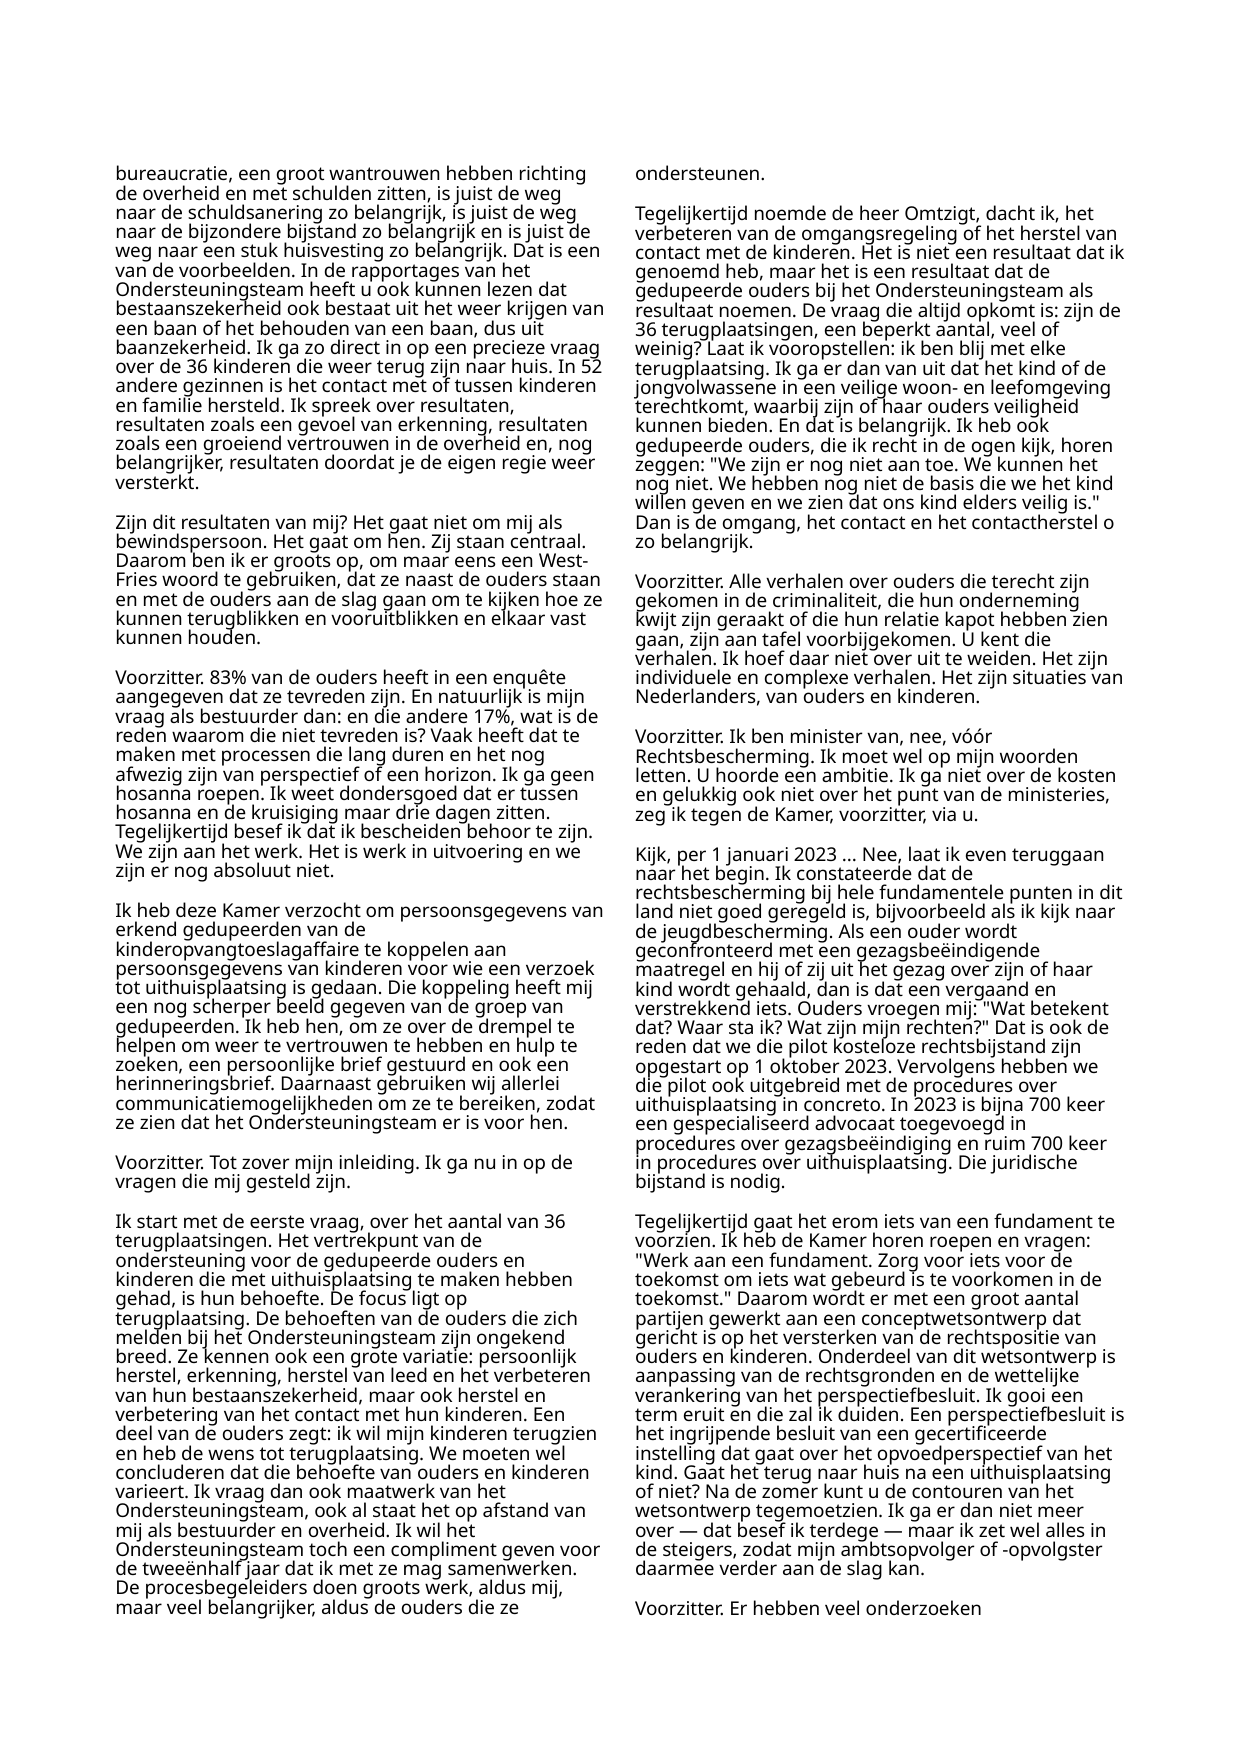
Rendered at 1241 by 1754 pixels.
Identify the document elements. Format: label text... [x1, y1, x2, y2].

text Voorzitter. Alle verhalen over ouders die terecht zijn gekomen in de criminaliteit, die hun onderneming kwijt zijn geraakt of die hun relatie kapot hebben zien gaan, zijn aan tafel voorbijgekomen. U kent die verhalen. Ik hoef daar niet over uit te weiden. Het zijn individuele en complexe verhalen. Het zijn situaties van Nederlanders, van ouders en kinderen. [635, 573, 1125, 708]
text ondersteunen. [635, 165, 1125, 184]
text Zijn dit resultaten van mij? Het gaat niet om mij als bewindspersoon. Het gaat om hen. Zij staan centraal. Daarom ben ik er groots op, om maar eens een West-Fries woord te gebruiken, dat ze naast de ouders staan en met de ouders aan de slag gaan om te kijken hoe ze kunnen terugblikken en vooruitblikken en elkaar vast kunnen houden. [115, 514, 605, 648]
text Ik heb deze Kamer verzocht om persoonsgegevens van erkend gedupeerden van de kinderopvangtoeslagaffaire te koppelen aan persoonsgegevens van kinderen voor wie een verzoek tot uithuisplaatsing is gedaan. Die koppeling heeft mij een nog scherper beeld gegeven van de groep van gedupeerden. Ik heb hen, om ze over de drempel te helpen om weer te vertrouwen te hebben en hulp te zoeken, een persoonlijke brief gestuurd en ook een herinneringsbrief. Daarnaast gebruiken wij allerlei communicatiemogelijkheden om ze te bereiken, zodat ze zien dat het Ondersteuningsteam er is voor hen. [115, 902, 605, 1133]
text Tegelijkertijd gaat het erom iets van een fundament te voorzien. Ik heb de Kamer horen roepen en vragen: "Werk aan een fundament. Zorg voor iets voor de toekomst om iets wat gebeurd is te voorkomen in de toekomst." Daarom wordt er met een groot aantal partijen gewerkt aan een conceptwetsontwerp dat gericht is op het versterken van de rechtspositie van ouders en kinderen. Onderdeel van dit wetsontwerp is aanpassing van de rechtsgronden en de wettelijke verankering van het perspectiefbesluit. Ik gooi een term eruit en die zal ik duiden. Een perspectiefbesluit is het ingrijpende besluit van een gecertificeerde instelling dat gaat over het opvoedperspectief van het kind. Gaat het terug naar huis na een uithuisplaatsing of niet? Na de zomer kunt u de contouren van het wetsontwerp tegemoetzien. Ik ga er dan niet meer over — dat besef ik terdege — maar ik zet wel alles in de steigers, zodat mijn ambtsopvolger of -opvolgster daarmee verder aan de slag kan. [635, 1213, 1125, 1579]
text Voorzitter. 83% van de ouders heeft in een enquête aangegeven dat ze tevreden zijn. En natuurlijk is mijn vraag als bestuurder dan: en die andere 17%, wat is de reden waarom die niet tevreden is? Vaak heeft dat te maken met processen die lang duren en het nog afwezig zijn van perspectief of een horizon. Ik ga geen hosanna roepen. Ik weet dondersgoed dat er tussen hosanna en de kruisiging maar drie dagen zitten. Tegelijkertijd besef ik dat ik bescheiden behoor te zijn. We zijn aan het werk. Het is werk in uitvoering en we zijn er nog absoluut niet. [115, 669, 605, 881]
text Kijk, per 1 januari 2023 ... Nee, laat ik even teruggaan naar het begin. Ik constateerde dat de rechtsbescherming bij hele fundamentele punten in dit land niet goed geregeld is, bijvoorbeeld als ik kijk naar de jeugdbescherming. Als een ouder wordt geconfronteerd met een gezagsbeëindigende maatregel en hij of zij uit het gezag over zijn of haar kind wordt gehaald, dan is dat een vergaand en verstrekkend iets. Ouders vroegen mij: "Wat betekent dat? Waar sta ik? Wat zijn mijn rechten?" Dat is ook de reden dat we die pilot kosteloze rechtsbijstand zijn opgestart op 1 oktober 2023. Vervolgens hebben we die pilot ook uitgebreid met de procedures over uithuisplaatsing in concreto. In 2023 is bijna 700 keer een gespecialiseerd advocaat toegevoegd in procedures over gezagsbeëindiging en ruim 700 keer in procedures over uithuisplaatsing. Die juridische bijstand is nodig. [635, 846, 1125, 1192]
text Tegelijkertijd noemde de heer Omtzigt, dacht ik, het verbeteren van de omgangsregeling of het herstel van contact met de kinderen. Het is niet een resultaat dat ik genoemd heb, maar het is een resultaat dat de gedupeerde ouders bij het Ondersteuningsteam als resultaat noemen. De vraag die altijd opkomt is: zijn de 36 terugplaatsingen, een beperkt aantal, veel of weinig? Laat ik vooropstellen: ik ben blij met elke terugplaatsing. Ik ga er dan van uit dat het kind of de jongvolwassene in een veilige woon- en leefomgeving terechtkomt, waarbij zijn of haar ouders veiligheid kunnen bieden. En dat is belangrijk. Ik heb ook gedupeerde ouders, die ik recht in de ogen kijk, horen zeggen: "We zijn er nog niet aan toe. We kunnen het nog niet. We hebben nog niet de basis die we het kind willen geven en we zien dat ons kind elders veilig is." Dan is de omgang, het contact en het contactherstel o zo belangrijk. [635, 205, 1125, 552]
text Voorzitter. Er hebben veel onderzoeken [635, 1600, 1125, 1619]
text Voorzitter. Ik ben minister van, nee, vóór Rechtsbescherming. Ik moet wel op mijn woorden letten. U hoorde een ambitie. Ik ga niet over de kosten en gelukkig ook niet over het punt van de ministeries, zeg ik tegen de Kamer, voorzitter, via u. [635, 728, 1125, 825]
text Voorzitter. Tot zover mijn inleiding. Ik ga nu in op de vragen die mij gesteld zijn. [115, 1154, 605, 1192]
text Ik start met de eerste vraag, over het aantal van 36 terugplaatsingen. Het vertrekpunt van de ondersteuning voor de gedupeerde ouders en kinderen die met uithuisplaatsing te maken hebben gehad, is hun behoefte. De focus ligt op terugplaatsing. De behoeften van de ouders die zich melden bij het Ondersteuningsteam zijn ongekend breed. Ze kennen ook een grote variatie: persoonlijk herstel, erkenning, herstel van leed en het verbeteren van hun bestaanszekerheid, maar ook herstel en verbetering van het contact met hun kinderen. Een deel van de ouders zegt: ik wil mijn kinderen terugzien en heb de wens tot terugplaatsing. We moeten wel concluderen dat die behoefte van ouders en kinderen varieert. Ik vraag dan ook maatwerk van het Ondersteuningsteam, ook al staat het op afstand van mij als bestuurder en overheid. Ik wil het Ondersteuningsteam toch een compliment geven voor de tweeënhalf jaar dat ik met ze mag samenwerken. De procesbegeleiders doen groots werk, aldus mij, maar veel belangrijker, aldus de ouders die ze [115, 1213, 605, 1618]
text bureaucratie, een groot wantrouwen hebben richting de overheid en met schulden zitten, is juist de weg naar de schuldsanering zo belangrijk, is juist de weg naar de bijzondere bijstand zo belangrijk en is juist de weg naar een stuk huisvesting zo belangrijk. Dat is een van de voorbeelden. In de rapportages van het Ondersteuningsteam heeft u ook kunnen lezen dat bestaanszekerheid ook bestaat uit het weer krijgen van een baan of het behouden van een baan, dus uit baanzekerheid. Ik ga zo direct in op een precieze vraag over de 36 kinderen die weer terug zijn naar huis. In 52 andere gezinnen is het contact met of tussen kinderen en familie hersteld. Ik spreek over resultaten, resultaten zoals een gevoel van erkenning, resultaten zoals een groeiend vertrouwen in de overheid en, nog belangrijker, resultaten doordat je de eigen regie weer versterkt. [115, 165, 605, 493]
